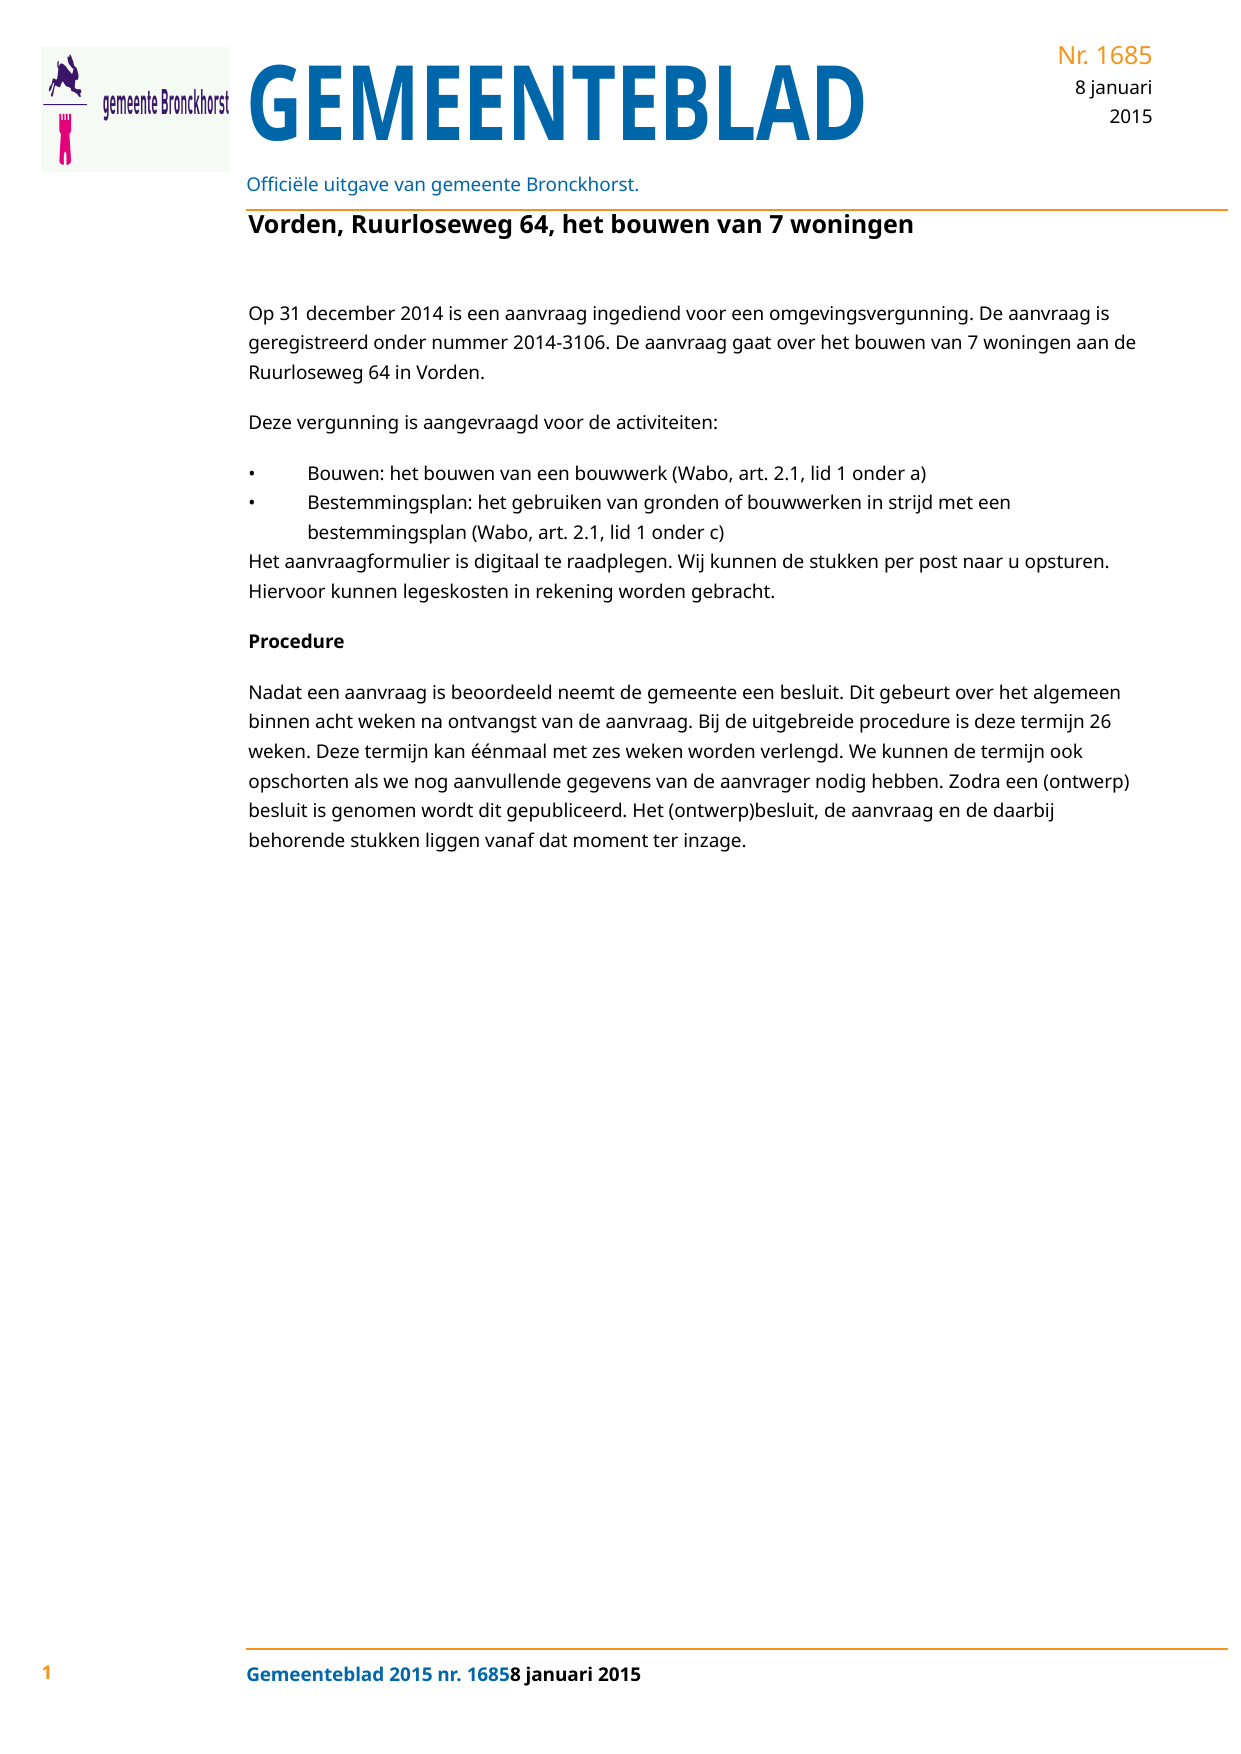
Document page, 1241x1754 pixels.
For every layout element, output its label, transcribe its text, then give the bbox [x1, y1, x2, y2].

text Nadat een aanvraag is beoordeeld neemt de gemeente een besluit. Dit gebeurt over het algemeen binnen acht weken na ontvangst van de aanvraag. Bij de uitgebreide procedure is deze termijn 26 weken. Deze termijn kan éénmaal met zes weken worden verlengd. We kunnen de termijn ook opschorten als we nog aanvullende gegevens van de aanvrager nodig hebben. Zodra een (ontwerp) besluit is genomen wordt dit gepubliceerd. Het (ontwerp)besluit, de aanvraag en de daarbij behorende stukken liggen vanaf dat moment ter inzage. [248, 679, 1152, 853]
text Het aanvraagformulier is digitaal te raadplegen. Wij kunnen de stukken per post naar u opsturen. Hiervoor kunnen legeskosten in rekening worden gebracht. [248, 549, 1152, 604]
picture [41, 47, 231, 172]
text Op 31 december 2014 is een aanvraag ingediend voor een omgevingsvergunning. De aanvraag is geregistreerd onder nummer 2014-3106. De aanvraag gaat over het bouwen van 7 woningen aan de Ruurloseweg 64 in Vorden. [248, 300, 1152, 385]
text Procedure [248, 629, 1152, 654]
text Deze vergunning is aangevraagd voor de activiteiten: [248, 409, 1152, 435]
list Bouwen: het bouwen van een bouwwerk (Wabo, art. 2.1, lid 1 onder a) [248, 460, 1152, 486]
list Bestemmingsplan: het gebruiken van gronden of bouwwerken in strijd met een bestemmingsplan (Wabo, art. 2.1, lid 1 onder c) [248, 489, 1152, 545]
text Vorden, Ruurloseweg 64, het bouwen van 7 woningen [248, 211, 1152, 241]
